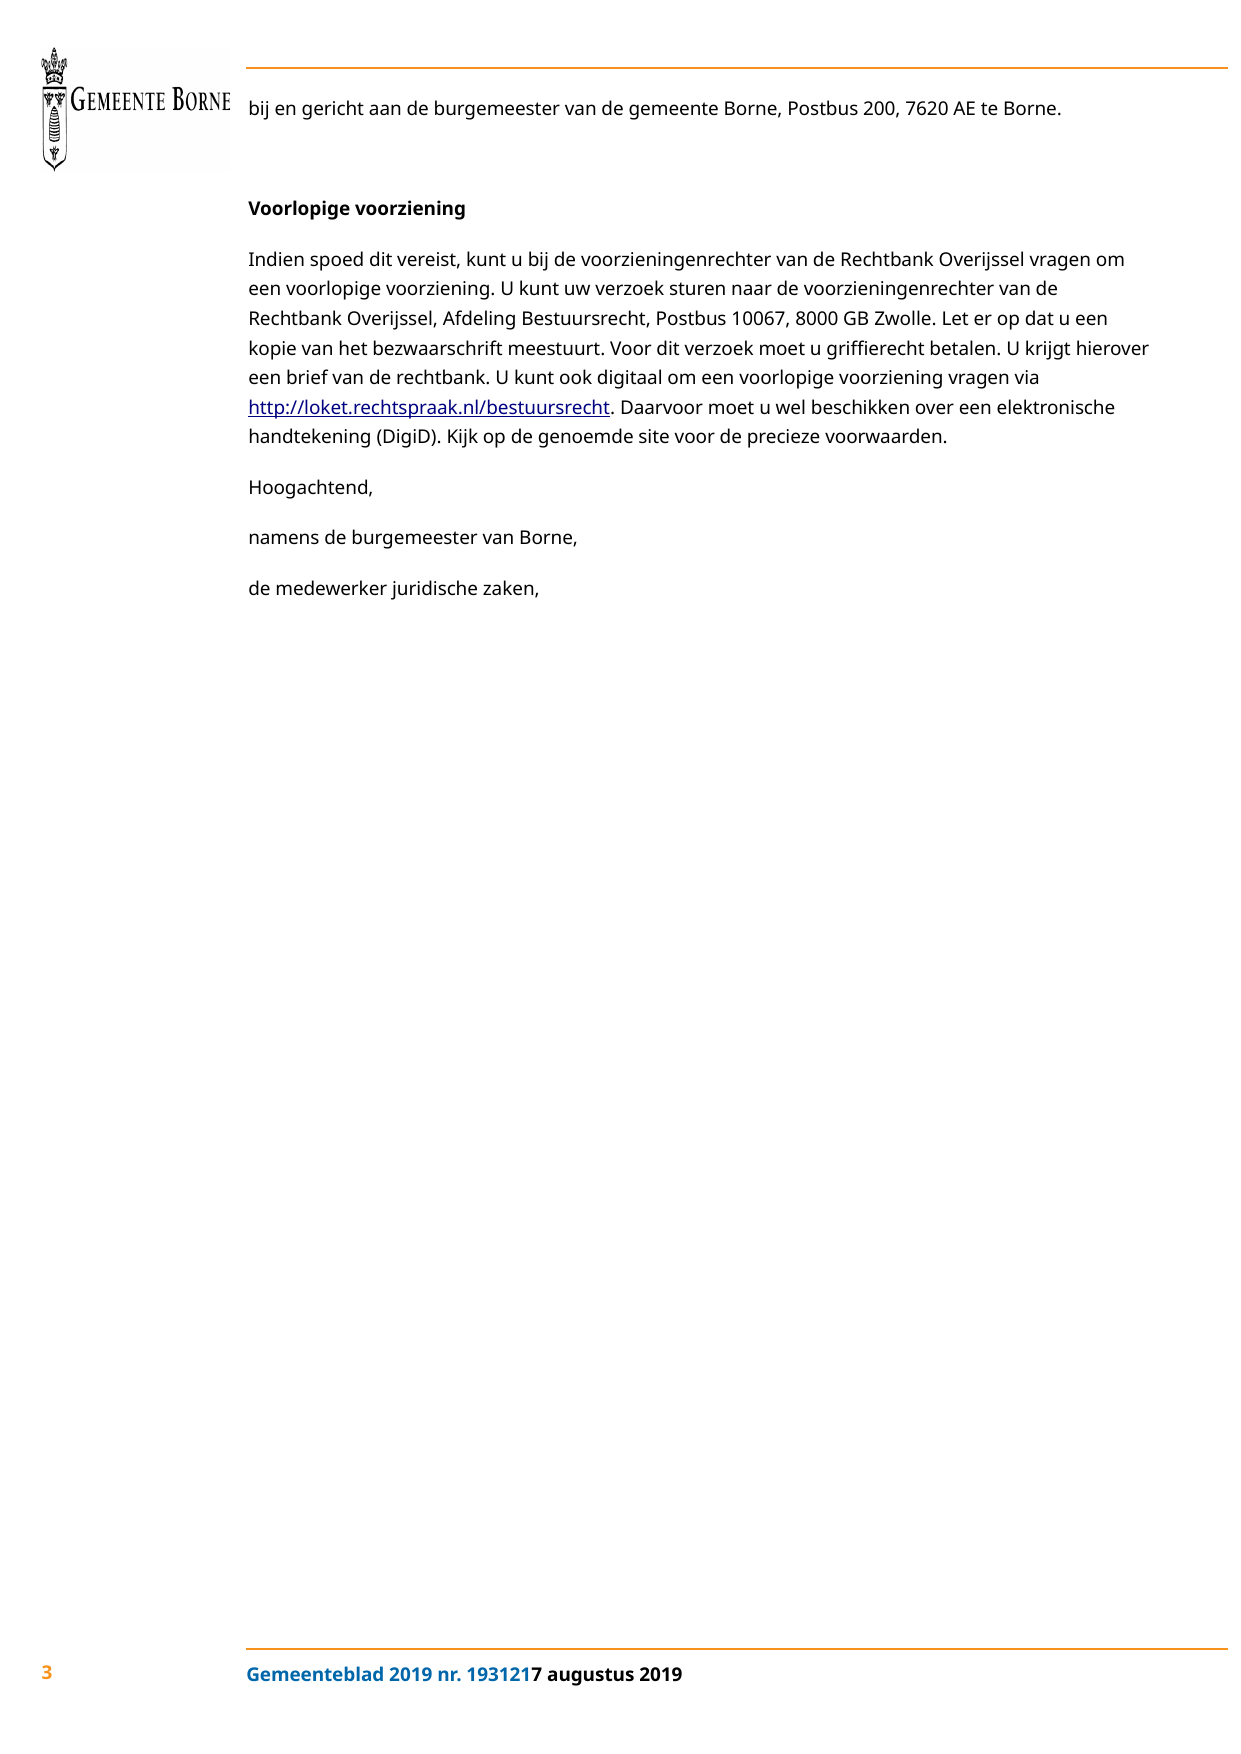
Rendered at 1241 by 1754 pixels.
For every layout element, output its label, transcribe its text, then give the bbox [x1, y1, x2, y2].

text namens de burgemeester van Borne, [248, 524, 1152, 550]
text Indien spoed dit vereist, kunt u bij de voorzieningenrechter van de Rechtbank Overijssel vragen om een voorlopige voorziening. U kunt uw verzoek sturen naar de voorzieningenrechter van de Rechtbank Overijssel, Afdeling Bestuursrecht, Postbus 10067, 8000 GB Zwolle. Let er op dat u een kopie van het bezwaarschrift meestuurt. Voor dit verzoek moet u griffierecht betalen. U krijgt hierover een brief van de rechtbank. U kunt ook digitaal om een voorlopige voorziening vragen via http://loket.rechtspraak.nl/bestuursrecht. Daarvoor moet u wel beschikken over een elektronische handtekening (DigiD). Kijk op de genoemde site voor de precieze voorwaarden. [248, 246, 1152, 449]
picture [41, 47, 231, 172]
text de medewerker juridische zaken, [248, 575, 1152, 601]
text Hoogachtend, [248, 474, 1152, 500]
text bij en gericht aan de burgemeester van de gemeente Borne, Postbus 200, 7620 AE te Borne. [248, 95, 1152, 121]
text Voorlopige voorziening [248, 196, 1152, 221]
